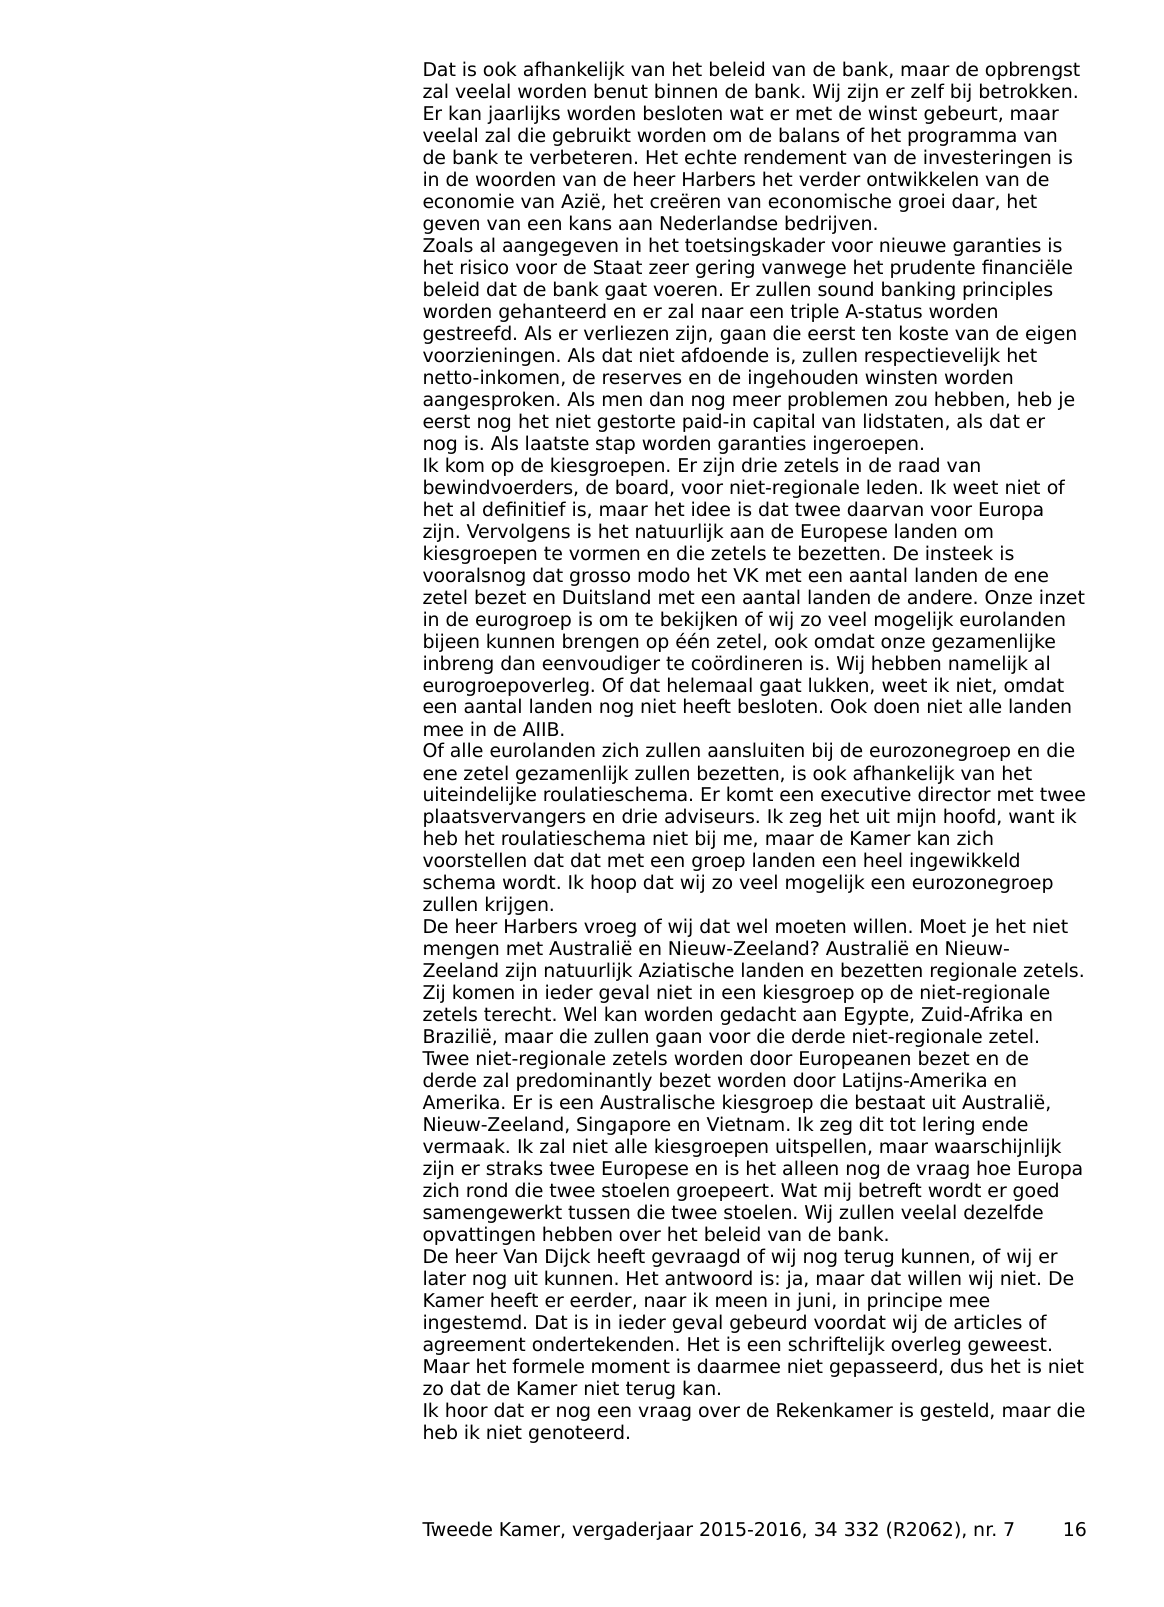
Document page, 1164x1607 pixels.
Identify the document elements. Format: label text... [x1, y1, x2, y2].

text De heer Harbers vroeg of wij dat wel moeten willen. Moet je het niet mengen met Australië en Nieuw-Zeeland? Australië en Nieuw-Zeeland zijn natuurlijk Aziatische landen en bezetten regionale zetels. Zij komen in ieder geval niet in een kiesgroep op de niet-regionale zetels terecht. Wel kan worden gedacht aan Egypte, Zuid-Afrika en Brazilië, maar die zullen gaan voor die derde niet-regionale zetel. Twee niet-regionale zetels worden door Europeanen bezet en de derde zal predominantly bezet worden door Latijns-Amerika en Amerika. Er is een Australische kiesgroep die bestaat uit Australië, Nieuw-Zeeland, Singapore en Vietnam. Ik zeg dit tot lering ende vermaak. Ik zal niet alle kiesgroepen uitspellen, maar waarschijnlijk zijn er straks twee Europese en is het alleen nog de vraag hoe Europa zich rond die twee stoelen groepeert. Wat mij betreft wordt er goed samengewerkt tussen die twee stoelen. Wij zullen veelal dezelfde opvattingen hebben over het beleid van de bank. [422, 916, 1087, 1246]
text Ik hoor dat er nog een vraag over de Rekenkamer is gesteld, maar die heb ik niet genoteerd. [422, 1400, 1087, 1444]
text Of alle eurolanden zich zullen aansluiten bij de eurozonegroep en die ene zetel gezamenlijk zullen bezetten, is ook afhankelijk van het uiteindelijke roulatieschema. Er komt een executive director met twee plaatsvervangers en drie adviseurs. Ik zeg het uit mijn hoofd, want ik heb het roulatieschema niet bij me, maar de Kamer kan zich voorstellen dat dat met een groep landen een heel ingewikkeld schema wordt. Ik hoop dat wij zo veel mogelijk een eurozonegroep zullen krijgen. [422, 740, 1087, 916]
text Dat is ook afhankelijk van het beleid van de bank, maar de opbrengst zal veelal worden benut binnen de bank. Wij zijn er zelf bij betrokken. Er kan jaarlijks worden besloten wat er met de winst gebeurt, maar veelal zal die gebruikt worden om de balans of het programma van de bank te verbeteren. Het echte rendement van de investeringen is in de woorden van de heer Harbers het verder ontwikkelen van de economie van Azië, het creëren van economische groei daar, het geven van een kans aan Nederlandse bedrijven. [422, 59, 1087, 235]
text Zoals al aangegeven in het toetsingskader voor nieuwe garanties is het risico voor de Staat zeer gering vanwege het prudente financiële beleid dat de bank gaat voeren. Er zullen sound banking principles worden gehanteerd en er zal naar een triple A-status worden gestreefd. Als er verliezen zijn, gaan die eerst ten koste van de eigen voorzieningen. Als dat niet afdoende is, zullen respectievelijk het netto-inkomen, de reserves en de ingehouden winsten worden aangesproken. Als men dan nog meer problemen zou hebben, heb je eerst nog het niet gestorte paid-in capital van lidstaten, als dat er nog is. Als laatste stap worden garanties ingeroepen. [422, 235, 1087, 455]
text Ik kom op de kiesgroepen. Er zijn drie zetels in de raad van bewindvoerders, de board, voor niet-regionale leden. Ik weet niet of het al definitief is, maar het idee is dat twee daarvan voor Europa zijn. Vervolgens is het natuurlijk aan de Europese landen om kiesgroepen te vormen en die zetels te bezetten. De insteek is vooralsnog dat grosso modo het VK met een aantal landen de ene zetel bezet en Duitsland met een aantal landen de andere. Onze inzet in de eurogroep is om te bekijken of wij zo veel mogelijk eurolanden bijeen kunnen brengen op één zetel, ook omdat onze gezamenlijke inbreng dan eenvoudiger te coördineren is. Wij hebben namelijk al eurogroepoverleg. Of dat helemaal gaat lukken, weet ik niet, omdat een aantal landen nog niet heeft besloten. Ook doen niet alle landen mee in de AIIB. [422, 455, 1087, 740]
text De heer Van Dijck heeft gevraagd of wij nog terug kunnen, of wij er later nog uit kunnen. Het antwoord is: ja, maar dat willen wij niet. De Kamer heeft er eerder, naar ik meen in juni, in principe mee ingestemd. Dat is in ieder geval gebeurd voordat wij de articles of agreement ondertekenden. Het is een schriftelijk overleg geweest. Maar het formele moment is daarmee niet gepasseerd, dus het is niet zo dat de Kamer niet terug kan. [422, 1246, 1087, 1400]
